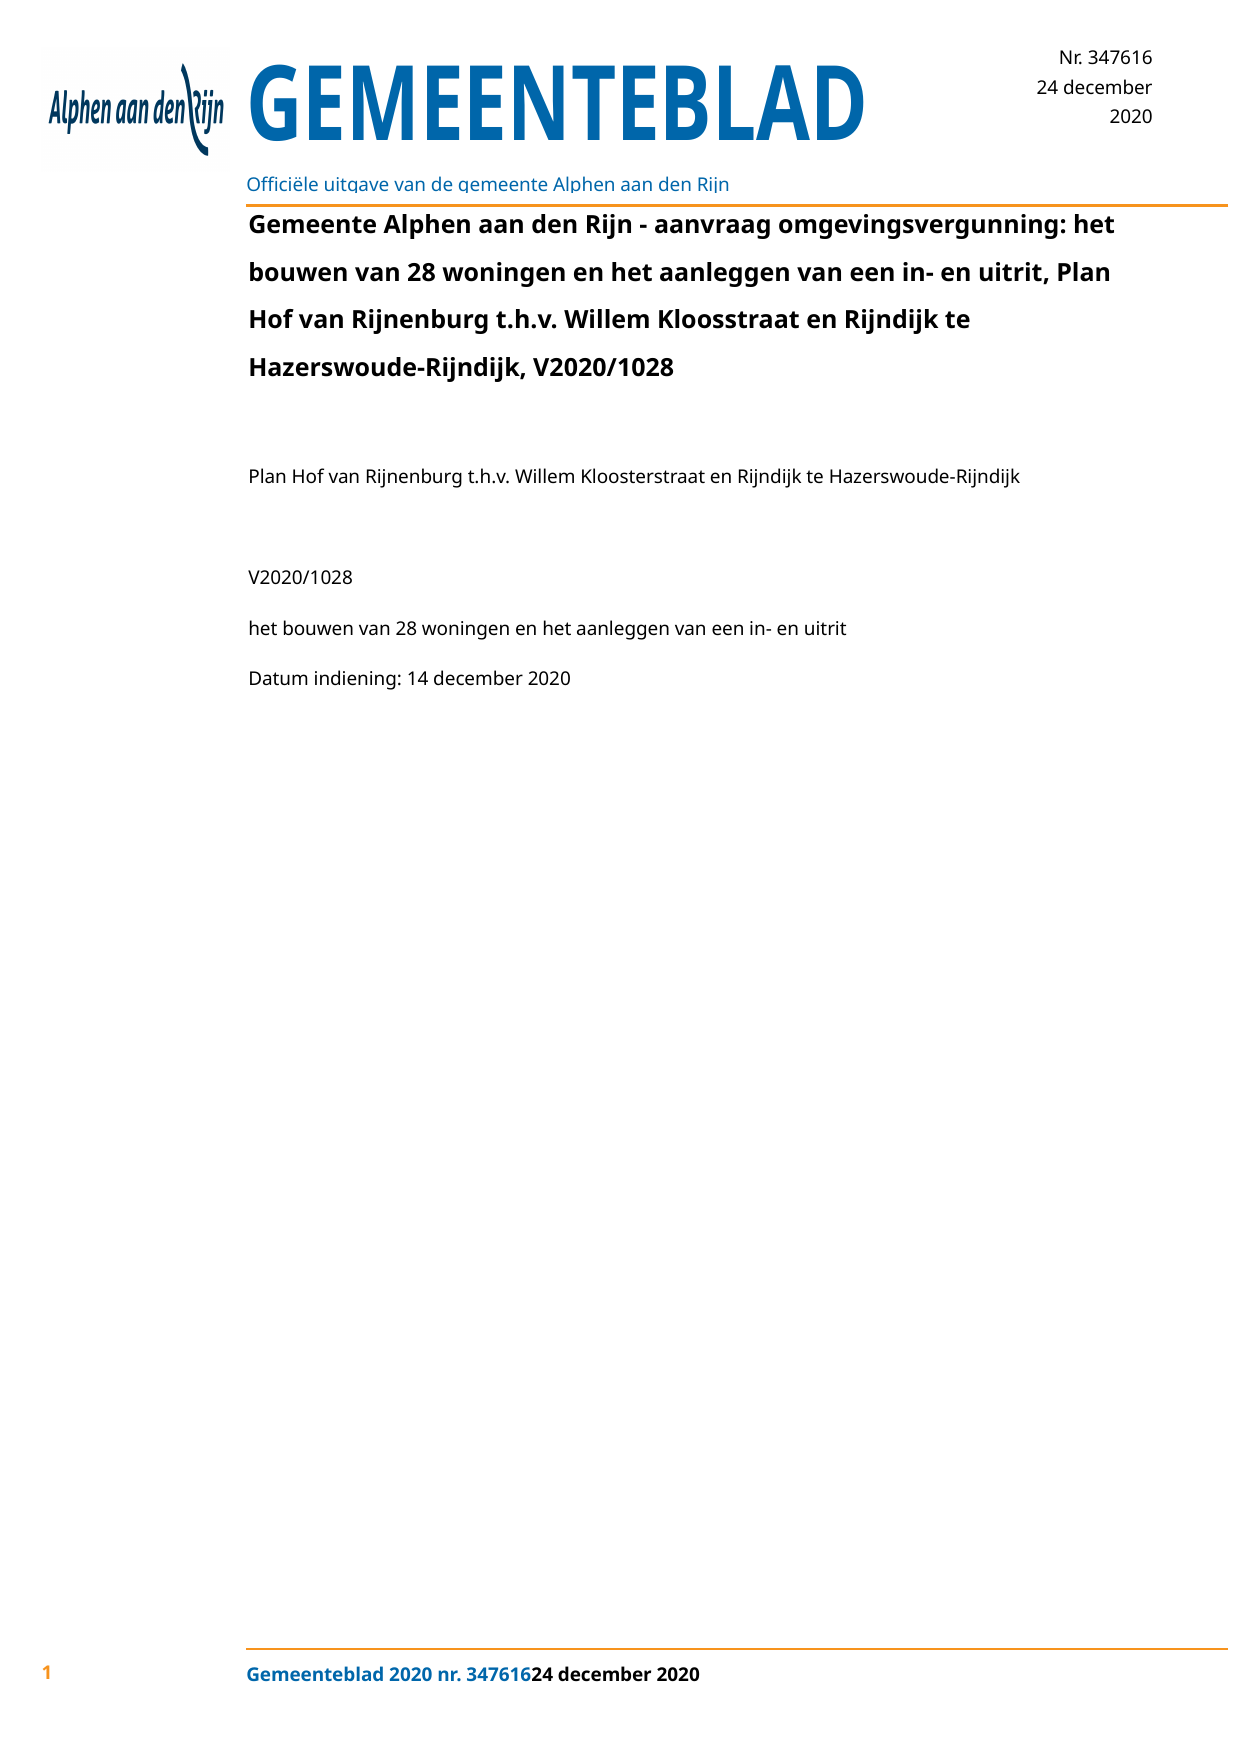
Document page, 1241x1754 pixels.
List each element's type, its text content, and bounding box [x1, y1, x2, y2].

picture [41, 47, 231, 172]
text Gemeente Alphen aan den Rijn - aanvraag omgevingsvergunning: het bouwen van 28 woningen en het aanleggen van een in- en uitrit, Plan Hof van Rijnenburg t.h.v. Willem Kloosstraat en Rijndijk te Hazerswoude-Rijndijk, V2020/1028 [248, 207, 1152, 384]
text V2020/1028 [248, 564, 1152, 590]
text Datum indiening: 14 december 2020 [248, 665, 1152, 691]
text het bouwen van 28 woningen en het aanleggen van een in- en uitrit [248, 615, 1152, 641]
text Plan Hof van Rijnenburg t.h.v. Willem Kloosterstraat en Rijndijk te Hazerswoude-Rijndijk [248, 463, 1152, 489]
